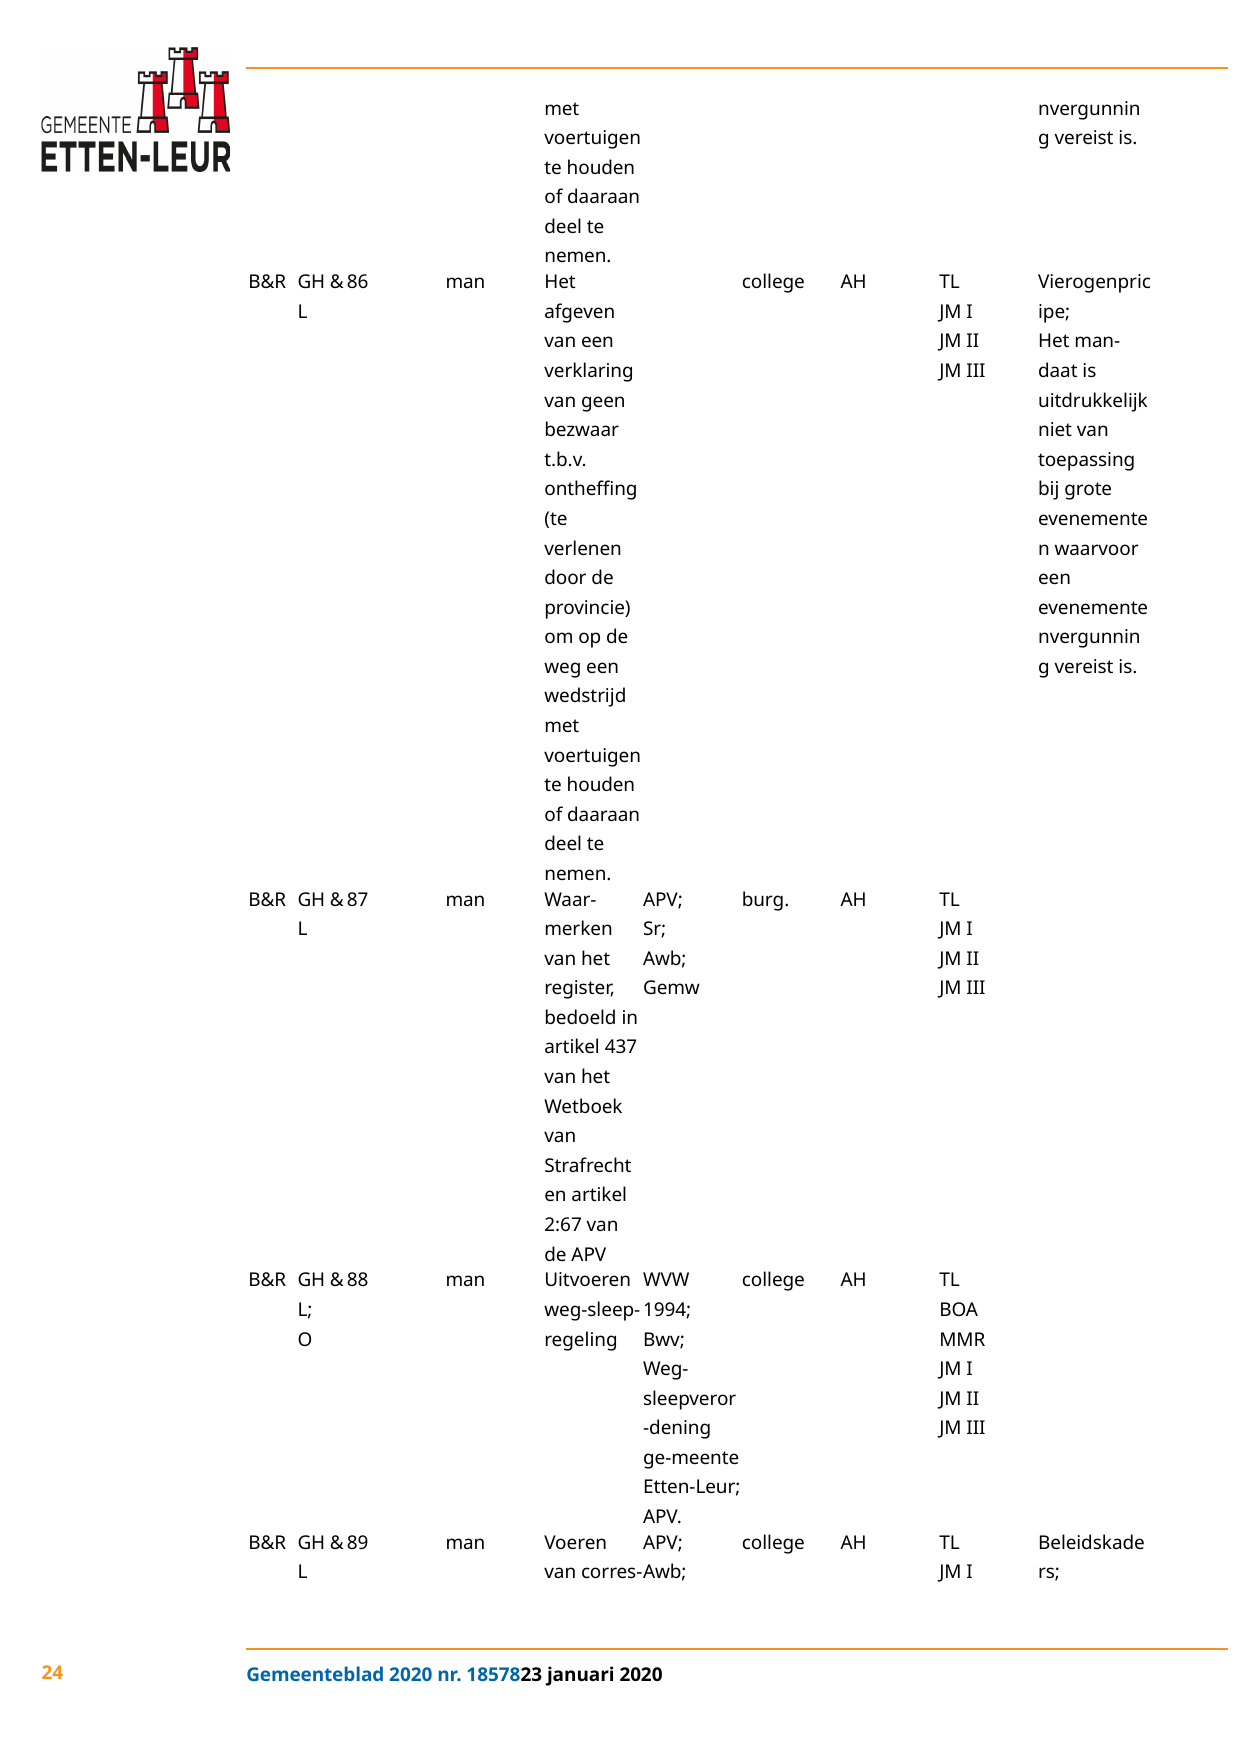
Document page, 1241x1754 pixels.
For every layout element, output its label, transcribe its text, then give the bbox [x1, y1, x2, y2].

table_cell [939, 95, 1038, 268]
table_cell TL JM I [939, 1529, 1038, 1584]
table_cell [742, 95, 840, 268]
table_cell [248, 95, 297, 268]
table_cell AH [840, 1267, 939, 1529]
table_cell GH & L [297, 1529, 347, 1584]
table_cell TL JM I JM II JM III [939, 886, 1038, 1267]
table_cell [396, 1529, 445, 1584]
table_cell [445, 95, 544, 268]
table_cell B&R [248, 886, 297, 1267]
table_cell Vierogenpricipe; Het man-daat is uitdrukkelijk niet van toepassing bij grote evenementen waarvoor een evenementenvergunning vereist is. [1038, 269, 1152, 886]
table_cell AH [840, 886, 939, 1267]
table_cell college [742, 1529, 840, 1584]
table_cell TL JM I JM II JM III [939, 269, 1038, 886]
table_cell man [445, 1267, 544, 1529]
table_cell [643, 95, 742, 268]
table_cell GH & L [297, 886, 347, 1267]
table_cell AH [840, 1529, 939, 1584]
table_cell GH & L; O [297, 1267, 347, 1529]
table_cell 88 [347, 1267, 396, 1529]
table_cell [1038, 1267, 1152, 1529]
table_cell [396, 269, 445, 886]
table_cell man [445, 886, 544, 1267]
table_cell Voeren van corres- [544, 1529, 643, 1584]
table_cell Waar-merken van het register, bedoeld in artikel 437 van het Wetboek van Strafrecht en artikel 2:67 van de APV [544, 886, 643, 1267]
table_cell [840, 95, 939, 268]
table_cell 86 [347, 269, 396, 886]
table_cell man [445, 1529, 544, 1584]
table_cell WVW 1994; Bwv; Weg-sleepveror-dening ge-meente Etten-Leur; APV. [643, 1267, 742, 1529]
table_cell college [742, 269, 840, 886]
table_cell Het afgeven van een verklaring van geen bezwaar t.b.v. ontheffing (te verlenen door de provincie) om op de weg een wedstrijd met voertuigen te houden of daaraan deel te nemen. [544, 269, 643, 886]
table_cell met voertuigen te houden of daaraan deel te nemen. [544, 95, 643, 268]
table_cell burg. [742, 886, 840, 1267]
table_cell APV; Awb; [643, 1529, 742, 1584]
table_cell college [742, 1267, 840, 1529]
table_cell 89 [347, 1529, 396, 1584]
picture [41, 47, 231, 172]
table_cell [396, 95, 445, 268]
table_cell Uitvoeren weg-sleep-regeling [544, 1267, 643, 1529]
table_cell [396, 886, 445, 1267]
table_cell AH [840, 269, 939, 886]
table_cell B&R [248, 1267, 297, 1529]
table_cell TL BOA MMR JM I JM II JM III [939, 1267, 1038, 1529]
table_cell nvergunning vereist is. [1038, 95, 1152, 268]
table_cell Beleidskaders; [1038, 1529, 1152, 1584]
table_cell B&R [248, 1529, 297, 1584]
table_cell APV; Sr; Awb; Gemw [643, 886, 742, 1267]
table_cell 87 [347, 886, 396, 1267]
table_cell B&R [248, 269, 297, 886]
table_cell [396, 1267, 445, 1529]
table_cell [1038, 886, 1152, 1267]
table_cell GH & L [297, 269, 347, 886]
table_cell [297, 95, 347, 268]
table_cell man [445, 269, 544, 886]
table_cell [347, 95, 396, 268]
table_cell [643, 269, 742, 886]
